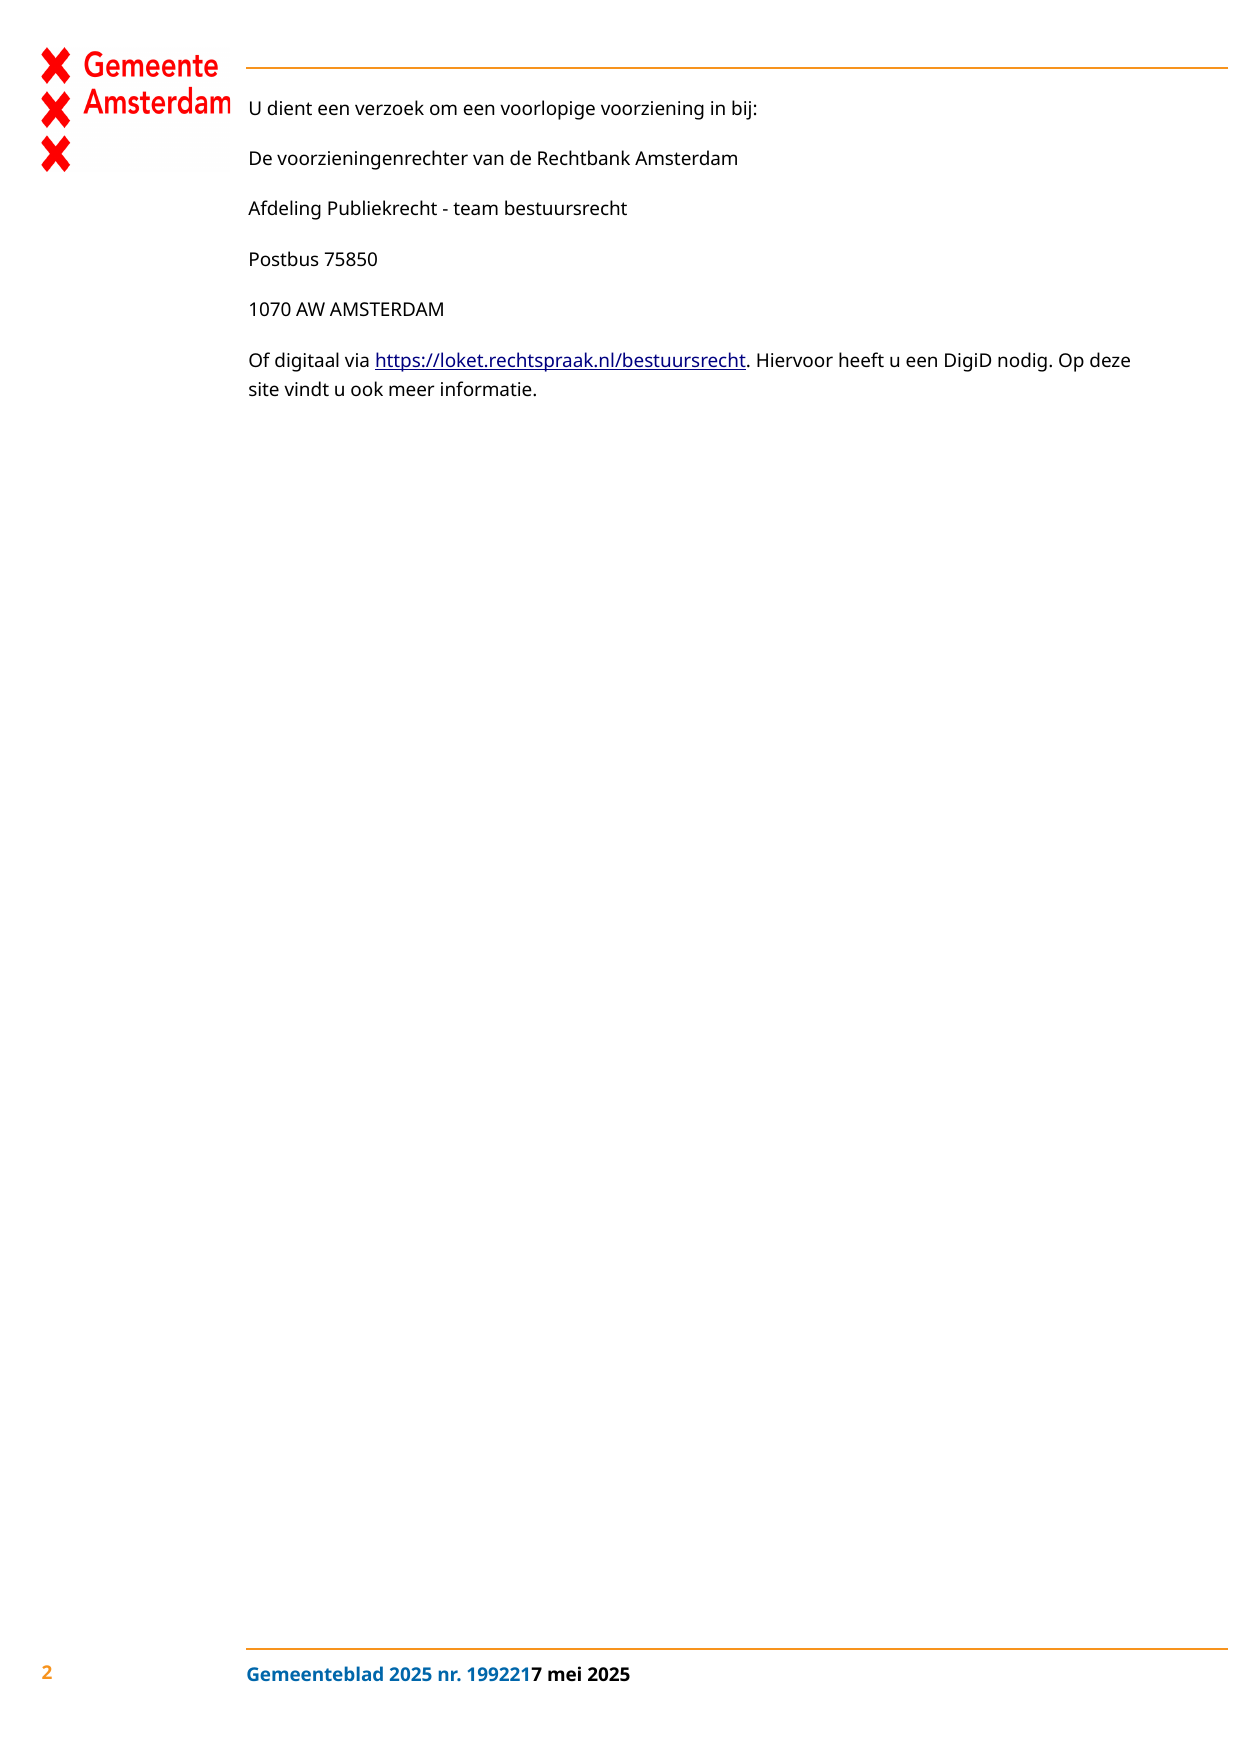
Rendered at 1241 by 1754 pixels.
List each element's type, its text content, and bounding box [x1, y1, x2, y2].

text 1070 AW AMSTERDAM [248, 296, 1152, 322]
picture [41, 47, 231, 172]
text Of digitaal via https://loket.rechtspraak.nl/bestuursrecht. Hiervoor heeft u een DigiD nodig. Op deze site vindt u ook meer informatie. [248, 347, 1152, 402]
text De voorzieningenrechter van de Rechtbank Amsterdam [248, 145, 1152, 171]
text Postbus 75850 [248, 246, 1152, 272]
text Afdeling Publiekrecht - team bestuursrecht [248, 196, 1152, 221]
text U dient een verzoek om een voorlopige voorziening in bij: [248, 95, 1152, 121]
